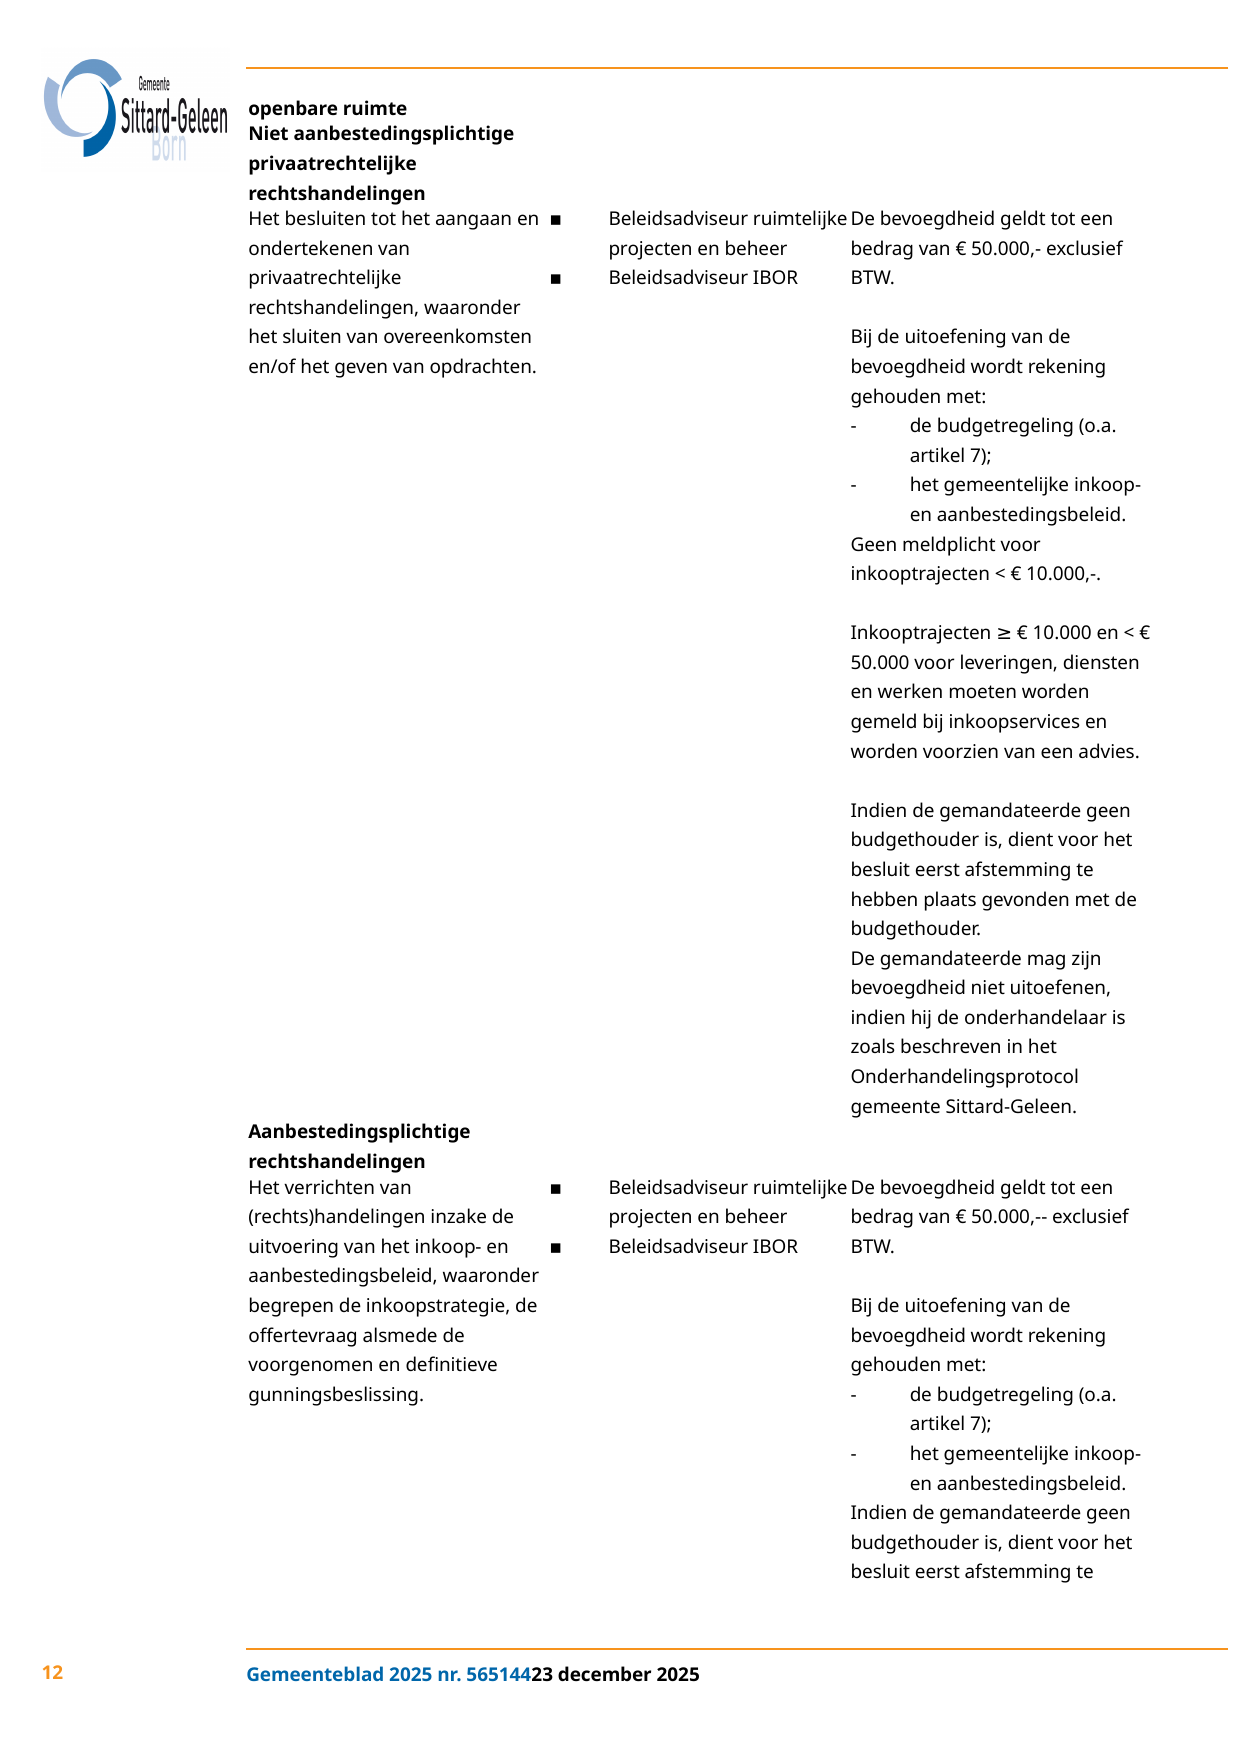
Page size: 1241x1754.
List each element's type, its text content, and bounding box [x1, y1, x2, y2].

table_cell Het verrichten van (rechts)handelingen inzake de uitvoering van het inkoop- en aanbestedingsbeleid, waaronder begrepen de inkoopstrategie, de offertevraag alsmede de voorgenomen en definitieve gunningsbeslissing. [248, 1174, 549, 1584]
picture [41, 47, 231, 172]
table_cell Beleidsadviseur ruimtelijke projecten en beheer Beleidsadviseur IBOR [549, 1174, 850, 1584]
table_cell [549, 121, 850, 205]
table_cell Beleidsadviseur ruimtelijke projecten en beheer Beleidsadviseur IBOR [549, 205, 850, 1119]
table_cell Het besluiten tot het aangaan en ondertekenen van privaatrechtelijke rechtshandelingen, waaronder het sluiten van overeenkomsten en/of het geven van opdrachten. [248, 205, 549, 1119]
table_cell [850, 121, 1152, 205]
table_cell Aanbestedingsplichtige rechtshandelingen [248, 1119, 549, 1174]
table_cell [850, 1119, 1152, 1174]
table_cell De bevoegdheid geldt tot een bedrag van € 50.000,-- exclusief BTW. Bij de uitoefening van de bevoegdheid wordt rekening gehouden met: de budgetregeling (o.a. artikel 7); het gemeentelijke inkoop- en aanbestedingsbeleid. Indien de gemandateerde geen budgethouder is, dient voor het besluit eerst afstemming te [850, 1174, 1152, 1584]
table_cell [549, 1119, 850, 1174]
table_cell Niet aanbestedingsplichtige privaatrechtelijke rechtshandelingen [248, 121, 549, 205]
table_cell De bevoegdheid geldt tot een bedrag van € 50.000,- exclusief BTW. Bij de uitoefening van de bevoegdheid wordt rekening gehouden met: de budgetregeling (o.a. artikel 7); het gemeentelijke inkoop- en aanbestedingsbeleid. Geen meldplicht voor inkooptrajecten < € 10.000,-. Inkooptrajecten ≥ € 10.000 en < € 50.000 voor leveringen, diensten en werken moeten worden gemeld bij inkoopservices en worden voorzien van een advies. Indien de gemandateerde geen budgethouder is, dient voor het besluit eerst afstemming te hebben plaats gevonden met de budgethouder. De gemandateerde mag zijn bevoegdheid niet uitoefenen, indien hij de onderhandelaar is zoals beschreven in het Onderhandelingsprotocol gemeente Sittard-Geleen. [850, 205, 1152, 1119]
table_cell openbare ruimte [248, 95, 549, 121]
table_cell [850, 95, 1152, 121]
table_cell [549, 95, 850, 121]
